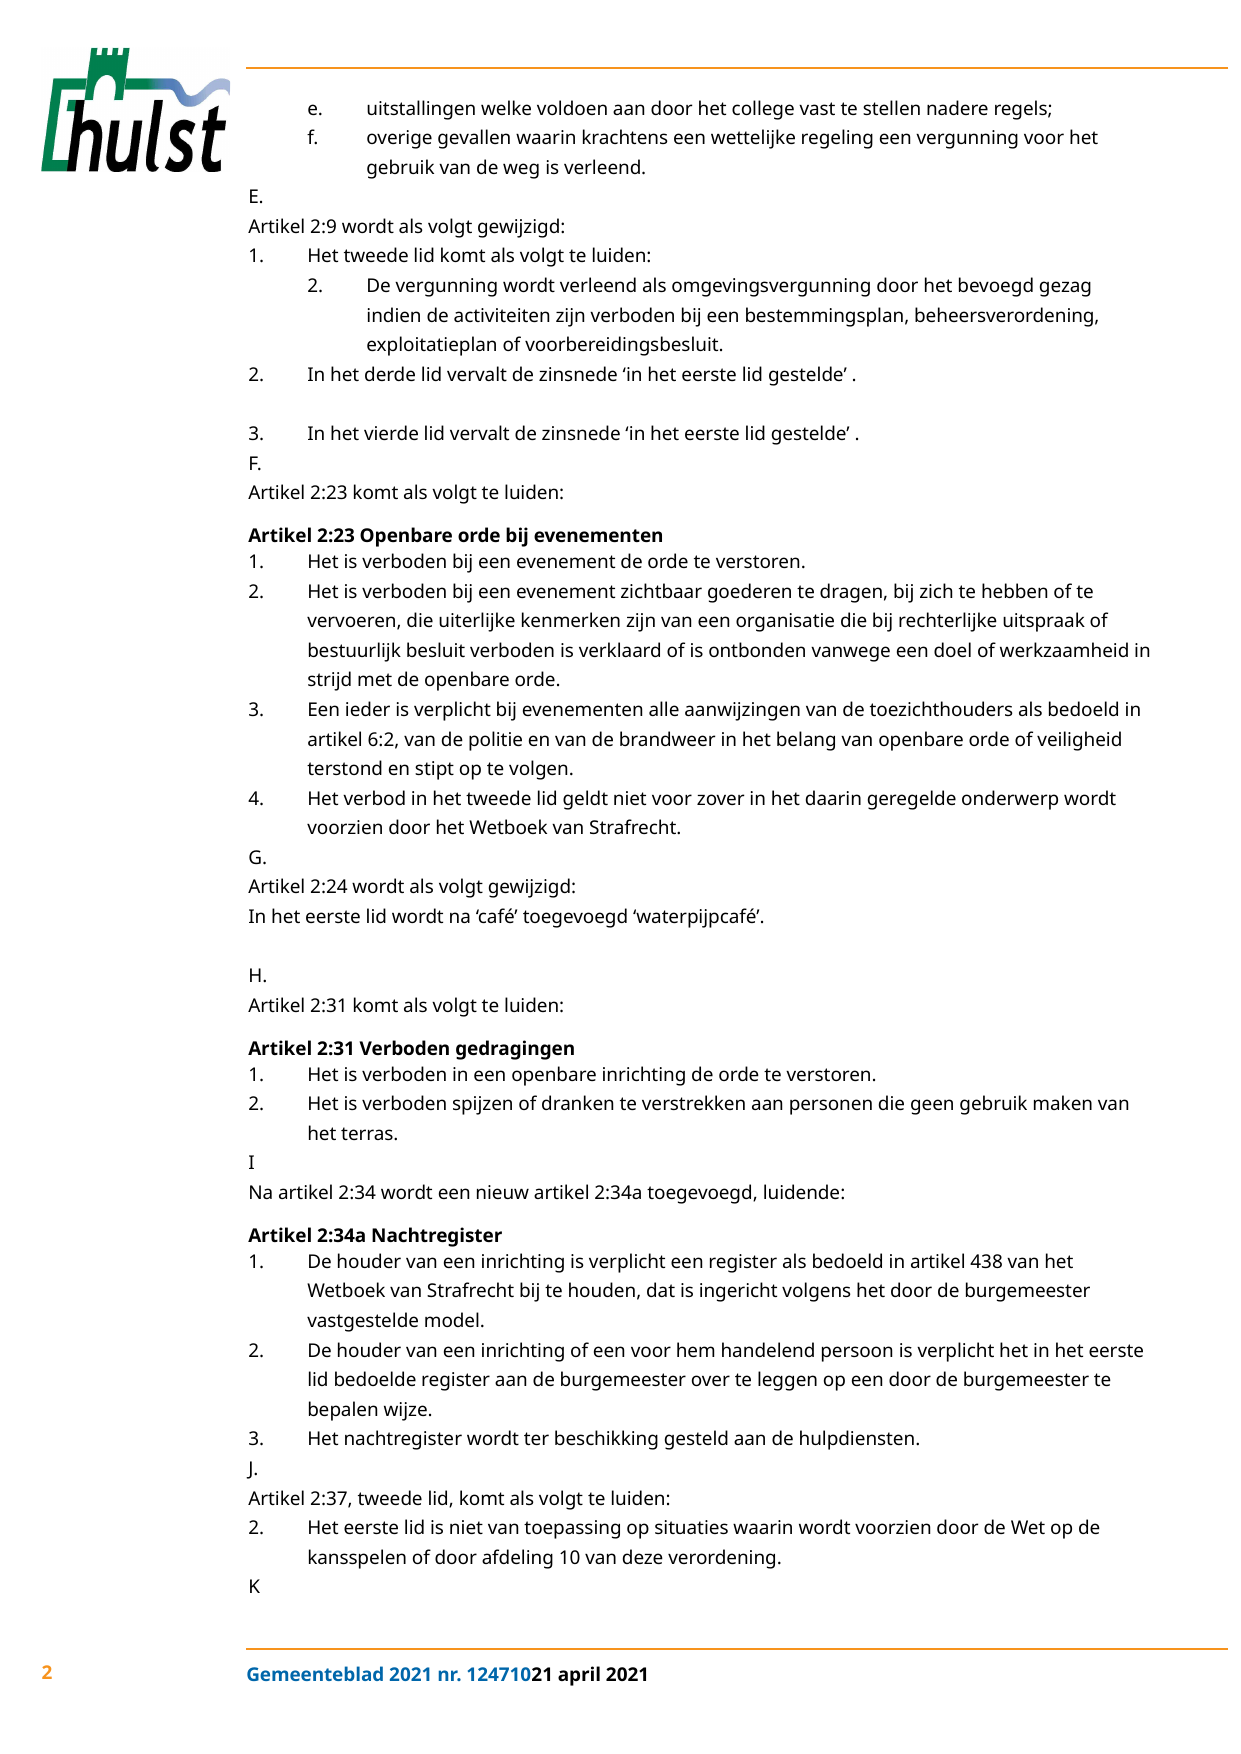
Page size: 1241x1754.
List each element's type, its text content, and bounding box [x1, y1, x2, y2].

text Artikel 2:31 komt als volgt te luiden: [248, 992, 1152, 1018]
list In het derde lid vervalt de zinsnede ‘in het eerste lid gestelde’ . [248, 361, 1152, 387]
list De houder van een inrichting of een voor hem handelend persoon is verplicht het in het eerste lid bedoelde register aan de burgemeester over te leggen op een door de burgemeester te bepalen wijze. [248, 1337, 1152, 1422]
list Het verbod in het tweede lid geldt niet voor zover in het daarin geregelde onderwerp wordt voorzien door het Wetboek van Strafrecht. [248, 785, 1152, 840]
list Het tweede lid komt als volgt te luiden: [248, 243, 1152, 268]
text In het eerste lid wordt na ‘café’ toegevoegd ‘waterpijpcafé’. [248, 903, 1152, 929]
list Het is verboden bij een evenement zichtbaar goederen te dragen, bij zich te hebben of te vervoeren, die uiterlijke kenmerken zijn van een organisatie die bij rechterlijke uitspraak of bestuurlijk besluit verboden is verklaard of is ontbonden vanwege een doel of werkzaamheid in strijd met de openbare orde. [248, 578, 1152, 692]
text E. [248, 183, 1152, 209]
list Een ieder is verplicht bij evenementen alle aanwijzingen van de toezichthouders als bedoeld in artikel 6:2, van de politie en van de brandweer in het belang van openbare orde of veiligheid terstond en stipt op te volgen. [248, 696, 1152, 781]
list uitstallingen welke voldoen aan door het college vast te stellen nadere regels; [307, 95, 1152, 121]
list Het nachtregister wordt ter beschikking gesteld aan de hulpdiensten. [248, 1426, 1152, 1451]
text Artikel 2:23 Openbare orde bij evenementen [248, 522, 1152, 548]
list Het is verboden spijzen of dranken te verstrekken aan personen die geen gebruik maken van het terras. [248, 1090, 1152, 1146]
text Artikel 2:37, tweede lid, komt als volgt te luiden: [248, 1485, 1152, 1510]
list Het eerste lid is niet van toepassing op situaties waarin wordt voorzien door de Wet op de kansspelen of door afdeling 10 van deze verordening. [248, 1514, 1152, 1569]
text I [248, 1149, 1152, 1175]
text G. [248, 844, 1152, 870]
list Het is verboden bij een evenement de orde te verstoren. [248, 548, 1152, 574]
text Artikel 2:9 wordt als volgt gewijzigd: [248, 213, 1152, 239]
text K [248, 1573, 1152, 1599]
list In het vierde lid vervalt de zinsnede ‘in het eerste lid gestelde’ . [248, 420, 1152, 446]
text H. [248, 962, 1152, 988]
text Artikel 2:23 komt als volgt te luiden: [248, 479, 1152, 505]
text Na artikel 2:34 wordt een nieuw artikel 2:34a toegevoegd, luidende: [248, 1179, 1152, 1205]
text F. [248, 450, 1152, 476]
text Artikel 2:31 Verboden gedragingen [248, 1035, 1152, 1061]
list De houder van een inrichting is verplicht een register als bedoeld in artikel 438 van het Wetboek van Strafrecht bij te houden, dat is ingericht volgens het door de burgemeester vastgestelde model. [248, 1248, 1152, 1333]
text Artikel 2:34a Nachtregister [248, 1222, 1152, 1248]
list De vergunning wordt verleend als omgevingsvergunning door het bevoegd gezag indien de activiteiten zijn verboden bij een bestemmingsplan, beheersverordening, exploitatieplan of voorbereidingsbesluit. [307, 272, 1152, 357]
list overige gevallen waarin krachtens een wettelijke regeling een vergunning voor het gebruik van de weg is verleend. [307, 124, 1152, 180]
text Artikel 2:24 wordt als volgt gewijzigd: [248, 874, 1152, 899]
list Het is verboden in een openbare inrichting de orde te verstoren. [248, 1061, 1152, 1087]
text J. [248, 1455, 1152, 1481]
picture [41, 47, 231, 172]
